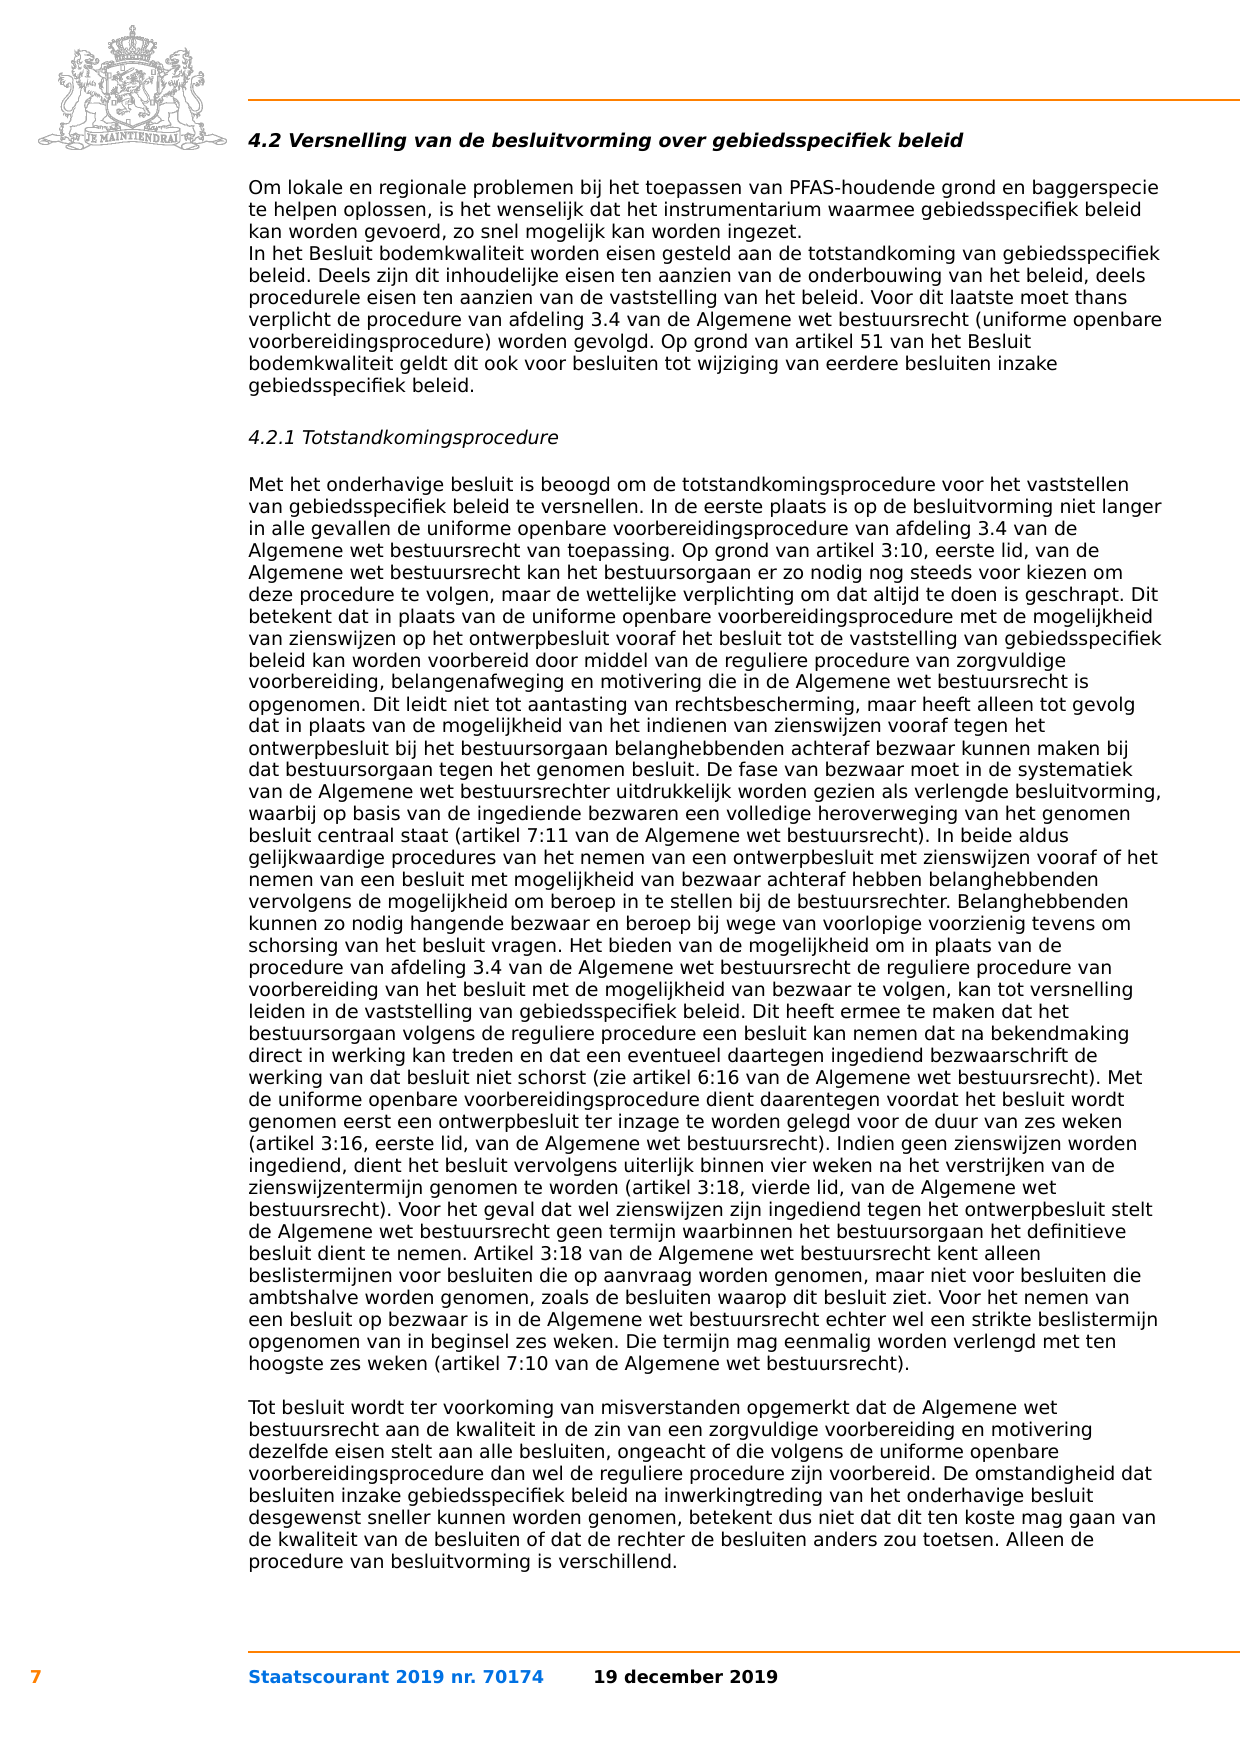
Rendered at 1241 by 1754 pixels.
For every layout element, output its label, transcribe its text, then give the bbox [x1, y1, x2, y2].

text In het Besluit bodemkwaliteit worden eisen gesteld aan de totstandkoming van gebiedsspecifiek beleid. Deels zijn dit inhoudelijke eisen ten aanzien van de onderbouwing van het beleid, deels procedurele eisen ten aanzien van de vaststelling van het beleid. Voor dit laatste moet thans verplicht de procedure van afdeling 3.4 van de Algemene wet bestuursrecht (uniforme openbare voorbereidingsprocedure) worden gevolgd. Op grond van artikel 51 van het Besluit bodemkwaliteit geldt dit ook voor besluiten tot wijziging van eerdere besluiten inzake gebiedsspecifiek beleid. [248, 243, 1163, 397]
picture [38, 25, 227, 150]
text Om lokale en regionale problemen bij het toepassen van PFAS-houdende grond en baggerspecie te helpen oplossen, is het wenselijk dat het instrumentarium waarmee gebiedsspecifiek beleid kan worden gevoerd, zo snel mogelijk kan worden ingezet. [248, 177, 1163, 243]
text Tot besluit wordt ter voorkoming van misverstanden opgemerkt dat de Algemene wet bestuursrecht aan de kwaliteit in de zin van een zorgvuldige voorbereiding en motivering dezelfde eisen stelt aan alle besluiten, ongeacht of die volgens de uniforme openbare voorbereidingsprocedure dan wel de reguliere procedure zijn voorbereid. De omstandigheid dat besluiten inzake gebiedsspecifiek beleid na inwerkingtreding van het onderhavige besluit desgewenst sneller kunnen worden genomen, betekent dus niet dat dit ten koste mag gaan van de kwaliteit van de besluiten of dat de rechter de besluiten anders zou toetsen. Alleen de procedure van besluitvorming is verschillend. [248, 1397, 1163, 1572]
subtitle 4.2.1 Totstandkomingsprocedure [248, 427, 1163, 449]
subtitle 4.2 Versnelling van de besluitvorming over gebiedsspecifiek beleid [248, 130, 1163, 152]
text Met het onderhavige besluit is beoogd om de totstandkomingsprocedure voor het vaststellen van gebiedsspecifiek beleid te versnellen. In de eerste plaats is op de besluitvorming niet langer in alle gevallen de uniforme openbare voorbereidingsprocedure van afdeling 3.4 van de Algemene wet bestuursrecht van toepassing. Op grond van artikel 3:10, eerste lid, van de Algemene wet bestuursrecht kan het bestuursorgaan er zo nodig nog steeds voor kiezen om deze procedure te volgen, maar de wettelijke verplichting om dat altijd te doen is geschrapt. Dit betekent dat in plaats van de uniforme openbare voorbereidingsprocedure met de mogelijkheid van zienswijzen op het ontwerpbesluit vooraf het besluit tot de vaststelling van gebiedsspecifiek beleid kan worden voorbereid door middel van de reguliere procedure van zorgvuldige voorbereiding, belangenafweging en motivering die in de Algemene wet bestuursrecht is opgenomen. Dit leidt niet tot aantasting van rechtsbescherming, maar heeft alleen tot gevolg dat in plaats van de mogelijkheid van het indienen van zienswijzen vooraf tegen het ontwerpbesluit bij het bestuursorgaan belanghebbenden achteraf bezwaar kunnen maken bij dat bestuursorgaan tegen het genomen besluit. De fase van bezwaar moet in de systematiek van de Algemene wet bestuursrechter uitdrukkelijk worden gezien als verlengde besluitvorming, waarbij op basis van de ingediende bezwaren een volledige heroverweging van het genomen besluit centraal staat (artikel 7:11 van de Algemene wet bestuursrecht). In beide aldus gelijkwaardige procedures van het nemen van een ontwerpbesluit met zienswijzen vooraf of het nemen van een besluit met mogelijkheid van bezwaar achteraf hebben belanghebbenden vervolgens de mogelijkheid om beroep in te stellen bij de bestuursrechter. Belanghebbenden kunnen zo nodig hangende bezwaar en beroep bij wege van voorlopige voorzienig tevens om schorsing van het besluit vragen. Het bieden van de mogelijkheid om in plaats van de procedure van afdeling 3.4 van de Algemene wet bestuursrecht de reguliere procedure van voorbereiding van het besluit met de mogelijkheid van bezwaar te volgen, kan tot versnelling leiden in de vaststelling van gebiedsspecifiek beleid. Dit heeft ermee te maken dat het bestuursorgaan volgens de reguliere procedure een besluit kan nemen dat na bekendmaking direct in werking kan treden en dat een eventueel daartegen ingediend bezwaarschrift de werking van dat besluit niet schorst (zie artikel 6:16 van de Algemene wet bestuursrecht). Met de uniforme openbare voorbereidingsprocedure dient daarentegen voordat het besluit wordt genomen eerst een ontwerpbesluit ter inzage te worden gelegd voor de duur van zes weken (artikel 3:16, eerste lid, van de Algemene wet bestuursrecht). Indien geen zienswijzen worden ingediend, dient het besluit vervolgens uiterlijk binnen vier weken na het verstrijken van de zienswijzentermijn genomen te worden (artikel 3:18, vierde lid, van de Algemene wet bestuursrecht). Voor het geval dat wel zienswijzen zijn ingediend tegen het ontwerpbesluit stelt de Algemene wet bestuursrecht geen termijn waarbinnen het bestuursorgaan het definitieve besluit dient te nemen. Artikel 3:18 van de Algemene wet bestuursrecht kent alleen beslistermijnen voor besluiten die op aanvraag worden genomen, maar niet voor besluiten die ambtshalve worden genomen, zoals de besluiten waarop dit besluit ziet. Voor het nemen van een besluit op bezwaar is in de Algemene wet bestuursrecht echter wel een strikte beslistermijn opgenomen van in beginsel zes weken. Die termijn mag eenmalig worden verlengd met ten hoogste zes weken (artikel 7:10 van de Algemene wet bestuursrecht). [248, 474, 1163, 1375]
